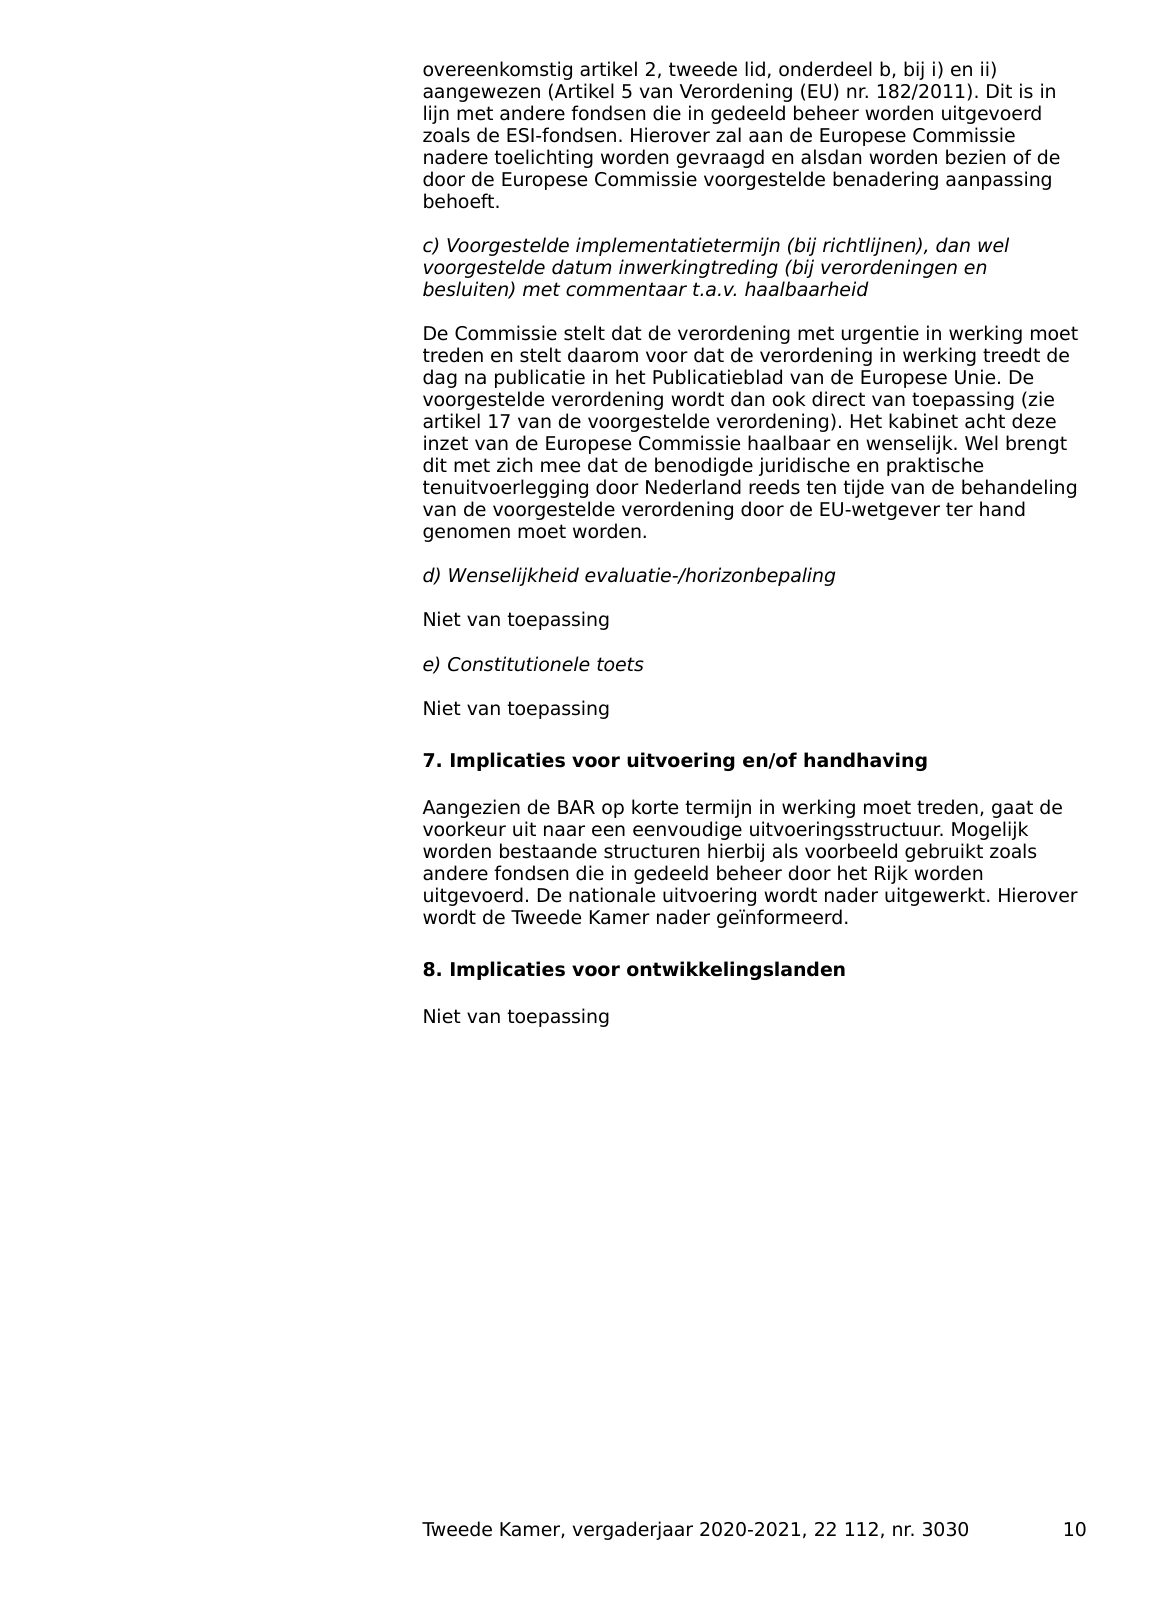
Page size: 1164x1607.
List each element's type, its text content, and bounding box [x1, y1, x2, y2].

text De Commissie stelt dat de verordening met urgentie in werking moet treden en stelt daarom voor dat de verordening in werking treedt de dag na publicatie in het Publicatieblad van de Europese Unie. De voorgestelde verordening wordt dan ook direct van toepassing (zie artikel 17 van de voorgestelde verordening). Het kabinet acht deze inzet van de Europese Commissie haalbaar en wenselijk. Wel brengt dit met zich mee dat de benodigde juridische en praktische tenuitvoerlegging door Nederland reeds ten tijde van de behandeling van de voorgestelde verordening door de EU-wetgever ter hand genomen moet worden. [422, 323, 1087, 543]
subtitle 7. Implicaties voor uitvoering en/of handhaving [422, 750, 1087, 772]
subtitle e) Constitutionele toets [422, 653, 1087, 676]
subtitle 8. Implicaties voor ontwikkelingslanden [422, 958, 1087, 981]
subtitle c) Voorgestelde implementatietermijn (bij richtlijnen), dan wel voorgestelde datum inwerkingtreding (bij verordeningen en besluiten) met commentaar t.a.v. haalbaarheid [422, 235, 1087, 301]
text overeenkomstig artikel 2, tweede lid, onderdeel b, bij i) en ii) aangewezen (Artikel 5 van Verordening (EU) nr. 182/2011). Dit is in lijn met andere fondsen die in gedeeld beheer worden uitgevoerd zoals de ESI-fondsen. Hierover zal aan de Europese Commissie nadere toelichting worden gevraagd en alsdan worden bezien of de door de Europese Commissie voorgestelde benadering aanpassing behoeft. [422, 59, 1087, 213]
subtitle d) Wenselijkheid evaluatie-/horizonbepaling [422, 565, 1087, 587]
text Niet van toepassing [422, 609, 1087, 631]
text Niet van toepassing [422, 698, 1087, 720]
text Aangezien de BAR op korte termijn in werking moet treden, gaat de voorkeur uit naar een eenvoudige uitvoeringsstructuur. Mogelijk worden bestaande structuren hierbij als voorbeeld gebruikt zoals andere fondsen die in gedeeld beheer door het Rijk worden uitgevoerd. De nationale uitvoering wordt nader uitgewerkt. Hierover wordt de Tweede Kamer nader geïnformeerd. [422, 797, 1087, 928]
text Niet van toepassing [422, 1006, 1087, 1027]
